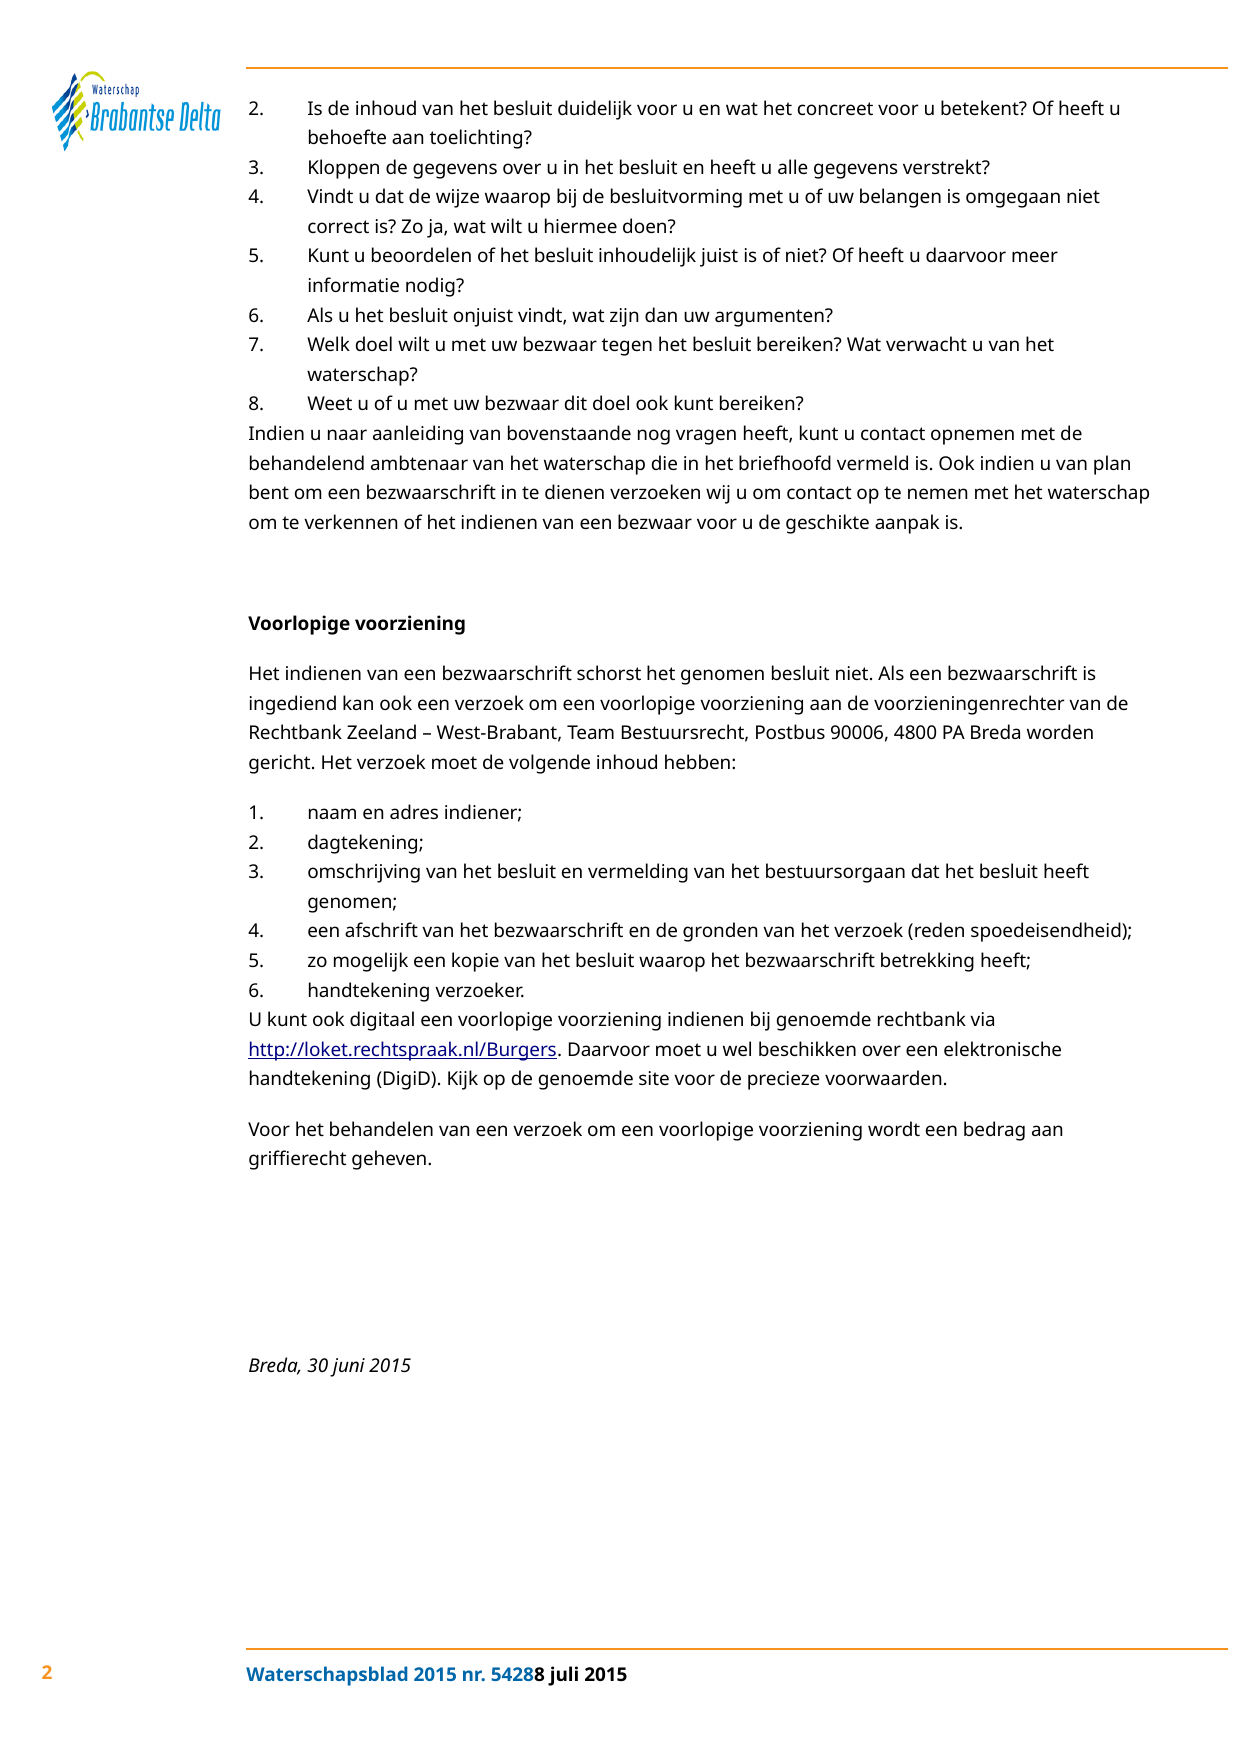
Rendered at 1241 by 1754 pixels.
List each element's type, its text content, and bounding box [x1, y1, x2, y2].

list Weet u of u met uw bezwaar dit doel ook kunt bereiken? [248, 391, 1152, 416]
list Kloppen de gegevens over u in het besluit en heeft u alle gegevens verstrekt? [248, 154, 1152, 180]
text Indien u naar aanleiding van bovenstaande nog vragen heeft, kunt u contact opnemen met de behandelend ambtenaar van het waterschap die in het briefhoofd vermeld is. Ook indien u van plan bent om een bezwaarschrift in te dienen verzoeken wij u om contact op te nemen met het waterschap om te verkennen of het indienen van een bezwaar voor u de geschikte aanpak is. [248, 420, 1152, 535]
list handtekening verzoeker. [248, 977, 1152, 1003]
list Als u het besluit onjuist vindt, wat zijn dan uw argumenten? [248, 302, 1152, 328]
list naam en adres indiener; [248, 799, 1152, 825]
list Welk doel wilt u met uw bezwaar tegen het besluit bereiken? Wat verwacht u van het waterschap? [248, 331, 1152, 387]
text Breda, 30 juni 2015 [248, 1352, 1152, 1378]
text Het indienen van een bezwaarschrift schorst het genomen besluit niet. Als een bezwaarschrift is ingediend kan ook een verzoek om een voorlopige voorziening aan de voorzieningenrechter van de Rechtbank Zeeland – West-Brabant, Team Bestuursrecht, Postbus 90006, 4800 PA Breda worden gericht. Het verzoek moet de volgende inhoud hebben: [248, 660, 1152, 775]
text Voor het behandelen van een verzoek om een voorlopige voorziening wordt een bedrag aan griffierecht geheven. [248, 1116, 1152, 1171]
text Voorlopige voorziening [248, 610, 1152, 636]
list dagtekening; [248, 829, 1152, 855]
list Vindt u dat de wijze waarop bij de besluitvorming met u of uw belangen is omgegaan niet correct is? Zo ja, wat wilt u hiermee doen? [248, 183, 1152, 239]
list zo mogelijk een kopie van het besluit waarop het bezwaarschrift betrekking heeft; [248, 947, 1152, 973]
list Kunt u beoordelen of het besluit inhoudelijk juist is of niet? Of heeft u daarvoor meer informatie nodig? [248, 243, 1152, 298]
list omschrijving van het besluit en vermelding van het bestuursorgaan dat het besluit heeft genomen; [248, 858, 1152, 914]
text U kunt ook digitaal een voorlopige voorziening indienen bij genoemde rechtbank via http://loket.rechtspraak.nl/Burgers. Daarvoor moet u wel beschikken over een elektronische handtekening (DigiD). Kijk op de genoemde site voor de precieze voorwaarden. [248, 1006, 1152, 1091]
picture [41, 47, 231, 172]
list een afschrift van het bezwaarschrift en de gronden van het verzoek (reden spoedeisendheid); [248, 918, 1152, 943]
list Is de inhoud van het besluit duidelijk voor u en wat het concreet voor u betekent? Of heeft u behoefte aan toelichting? [248, 95, 1152, 150]
